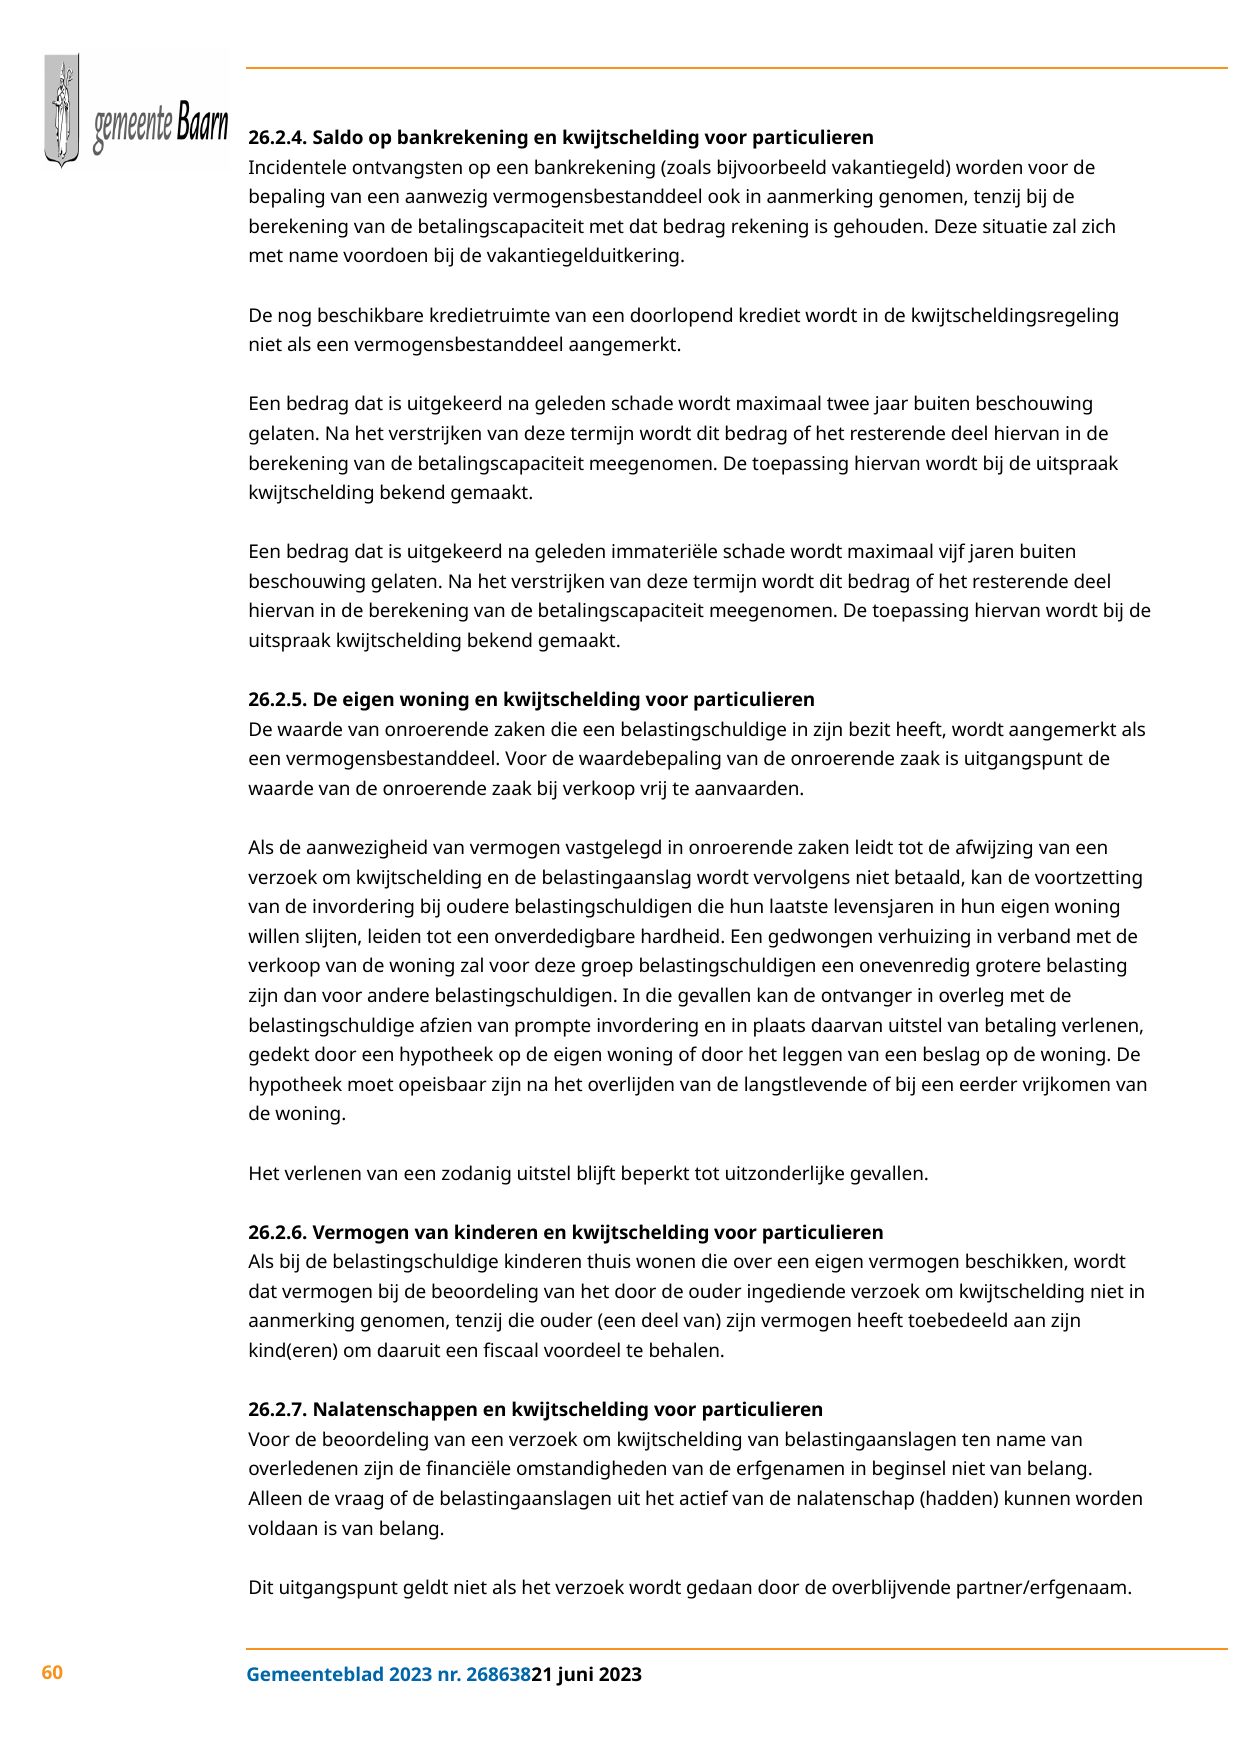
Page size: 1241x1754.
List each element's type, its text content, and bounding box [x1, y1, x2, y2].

text Een bedrag dat is uitgekeerd na geleden immateriële schade wordt maximaal vijf jaren buiten beschouwing gelaten. Na het verstrijken van deze termijn wordt dit bedrag of het resterende deel hiervan in de berekening van de betalingscapaciteit meegenomen. De toepassing hiervan wordt bij de uitspraak kwijtschelding bekend gemaakt. [248, 538, 1152, 653]
text Als de aanwezigheid van vermogen vastgelegd in onroerende zaken leidt tot de afwijzing van een verzoek om kwijtschelding en de belastingaanslag wordt vervolgens niet betaald, kan de voortzetting van de invordering bij oudere belastingschuldigen die hun laatste levensjaren in hun eigen woning willen slijten, leiden tot een onverdedigbare hardheid. Een gedwongen verhuizing in verband met de verkoop van de woning zal voor deze groep belastingschuldigen een onevenredig grotere belasting zijn dan voor andere belastingschuldigen. In die gevallen kan de ontvanger in overleg met de belastingschuldige afzien van prompte invordering en in plaats daarvan uitstel van betaling verlenen, gedekt door een hypotheek op de eigen woning of door het leggen van een beslag op de woning. De hypotheek moet opeisbaar zijn na het overlijden van de langstlevende of bij een eerder vrijkomen van de woning. [248, 834, 1152, 1126]
text Een bedrag dat is uitgekeerd na geleden schade wordt maximaal twee jaar buiten beschouwing gelaten. Na het verstrijken van deze termijn wordt dit bedrag of het resterende deel hiervan in de berekening van de betalingscapaciteit meegenomen. De toepassing hiervan wordt bij de uitspraak kwijtschelding bekend gemaakt. [248, 391, 1152, 505]
picture [41, 47, 231, 172]
text 26.2.5. De eigen woning en kwijtschelding voor particulieren [248, 686, 1152, 712]
text Als bij de belastingschuldige kinderen thuis wonen die over een eigen vermogen beschikken, wordt dat vermogen bij de beoordeling van het door de ouder ingediende verzoek om kwijtschelding niet in aanmerking genomen, tenzij die ouder (een deel van) zijn vermogen heeft toebedeeld aan zijn kind(eren) om daaruit een fiscaal voordeel te behalen. [248, 1248, 1152, 1363]
text Incidentele ontvangsten op een bankrekening (zoals bijvoorbeeld vakantiegeld) worden voor de bepaling van een aanwezig vermogensbestanddeel ook in aanmerking genomen, tenzij bij de berekening van de betalingscapaciteit met dat bedrag rekening is gehouden. Deze situatie zal zich met name voordoen bij de vakantiegelduitkering. [248, 154, 1152, 268]
text De nog beschikbare kredietruimte van een doorlopend krediet wordt in de kwijtscheldingsregeling niet als een vermogensbestanddeel aangemerkt. [248, 302, 1152, 357]
text 26.2.6. Vermogen van kinderen en kwijtschelding voor particulieren [248, 1219, 1152, 1245]
text Dit uitgangspunt geldt niet als het verzoek wordt gedaan door de overblijvende partner/erfgenaam. [248, 1574, 1152, 1600]
text 26.2.4. Saldo op bankrekening en kwijtschelding voor particulieren [248, 124, 1152, 150]
text 26.2.7. Nalatenschappen en kwijtschelding voor particulieren [248, 1396, 1152, 1422]
text De waarde van onroerende zaken die een belastingschuldige in zijn bezit heeft, wordt aangemerkt als een vermogensbestanddeel. Voor de waardebepaling van de onroerende zaak is uitgangspunt de waarde van de onroerende zaak bij verkoop vrij te aanvaarden. [248, 716, 1152, 801]
text Voor de beoordeling van een verzoek om kwijtschelding van belastingaanslagen ten name van overledenen zijn de financiële omstandigheden van de erfgenamen in beginsel niet van belang. Alleen de vraag of de belastingaanslagen uit het actief van de nalatenschap (hadden) kunnen worden voldaan is van belang. [248, 1426, 1152, 1541]
text Het verlenen van een zodanig uitstel blijft beperkt tot uitzonderlijke gevallen. [248, 1160, 1152, 1186]
